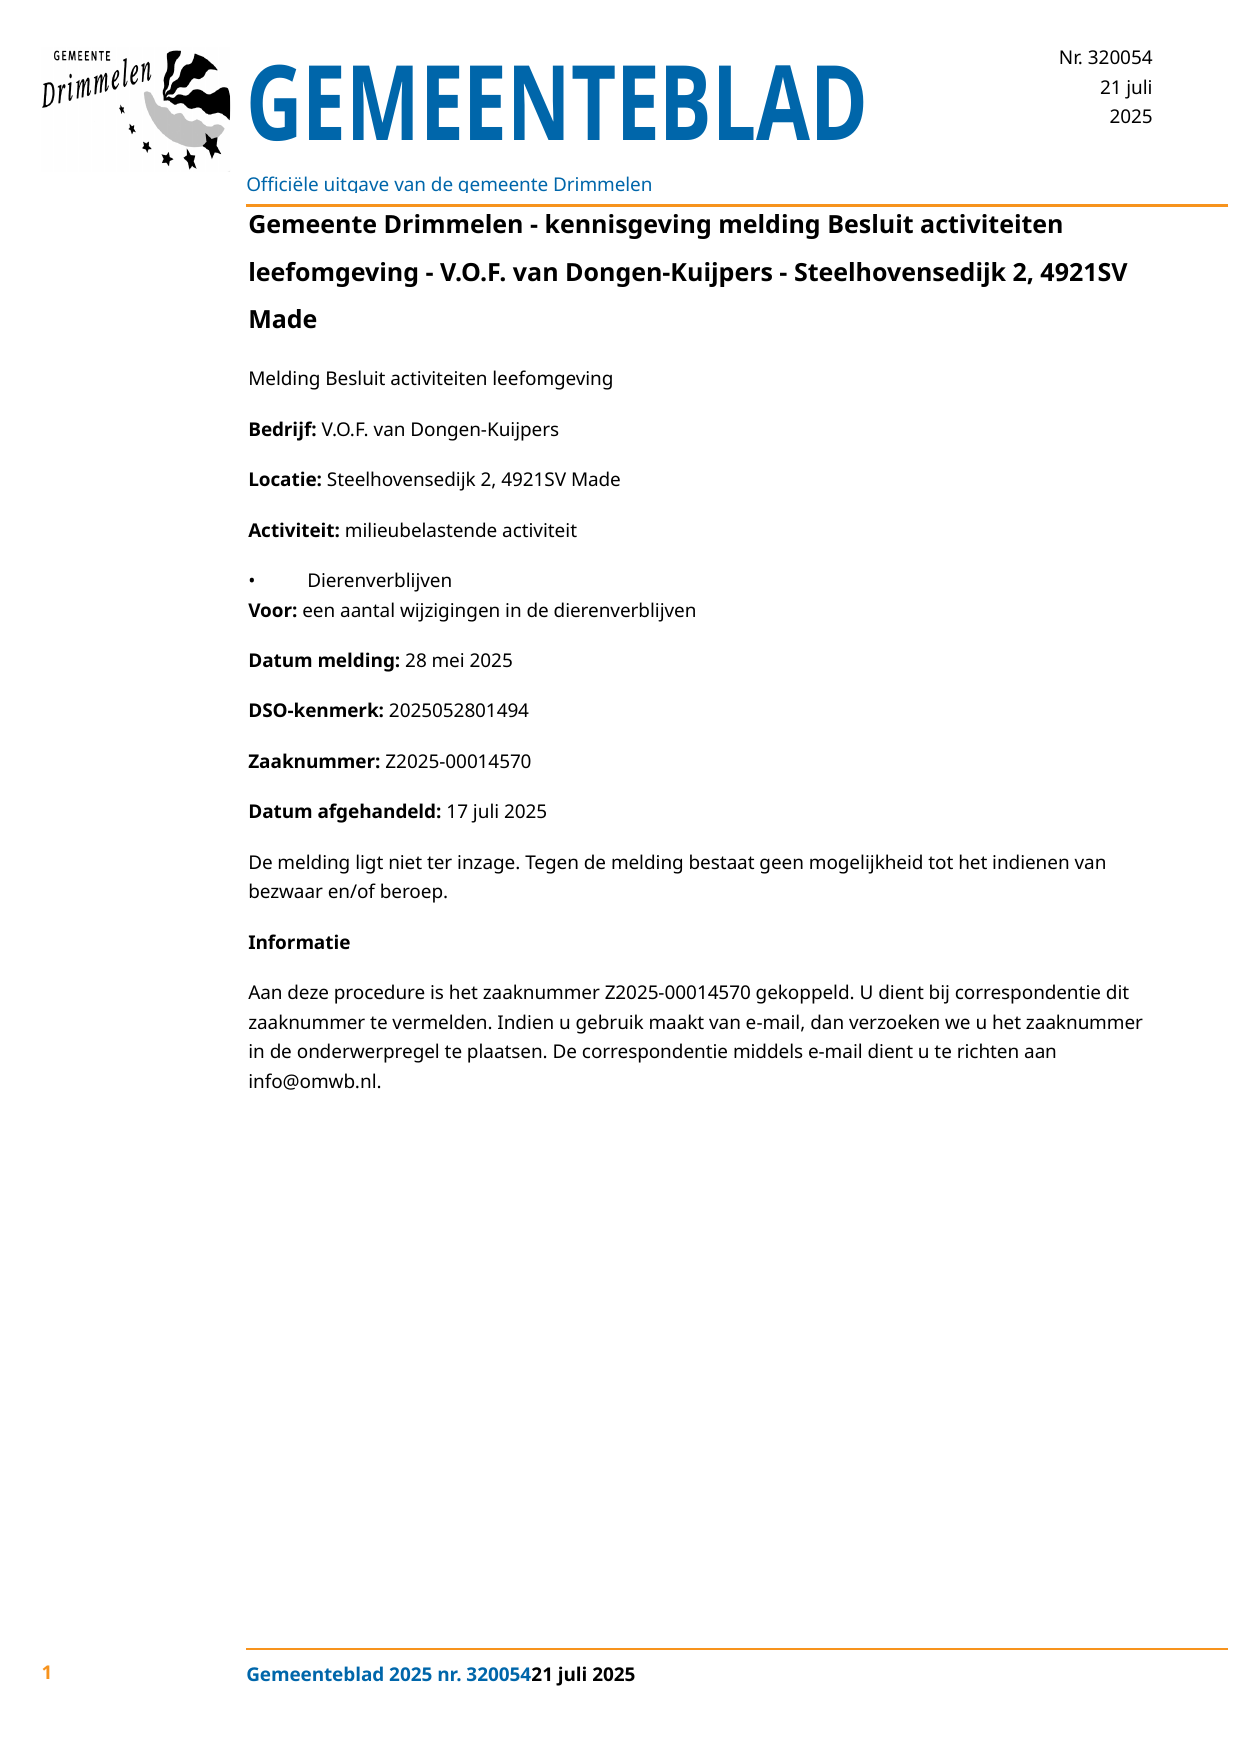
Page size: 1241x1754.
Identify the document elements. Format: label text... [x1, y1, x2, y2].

text Voor: een aantal wijzigingen in de dierenverblijven [248, 597, 1152, 622]
text Informatie [248, 929, 1152, 954]
text Melding Besluit activiteiten leefomgeving [248, 366, 1152, 391]
text Zaaknummer: Z2025-00014570 [248, 748, 1152, 774]
text Datum afgehandeld: 17 juli 2025 [248, 798, 1152, 824]
text DSO-kenmerk: 2025052801494 [248, 698, 1152, 723]
text Datum melding: 28 mei 2025 [248, 647, 1152, 673]
text Activiteit: milieubelastende activiteit [248, 517, 1152, 542]
text Locatie: Steelhovensedijk 2, 4921SV Made [248, 466, 1152, 492]
picture [41, 47, 231, 172]
list Dierenverblijven [248, 567, 1152, 593]
text Bedrijf: V.O.F. van Dongen-Kuijpers [248, 416, 1152, 442]
text Gemeente Drimmelen - kennisgeving melding Besluit activiteiten leefomgeving - V.O.F. van Dongen-Kuijpers - Steelhovensedijk 2, 4921SV Made [248, 207, 1152, 336]
text De melding ligt niet ter inzage. Tegen de melding bestaat geen mogelijkheid tot het indienen van bezwaar en/of beroep. [248, 849, 1152, 904]
text Aan deze procedure is het zaaknummer Z2025-00014570 gekoppeld. U dient bij correspondentie dit zaaknummer te vermelden. Indien u gebruik maakt van e-mail, dan verzoeken we u het zaaknummer in de onderwerpregel te plaatsen. De correspondentie middels e-mail dient u te richten aan info@omwb.nl. [248, 979, 1152, 1094]
